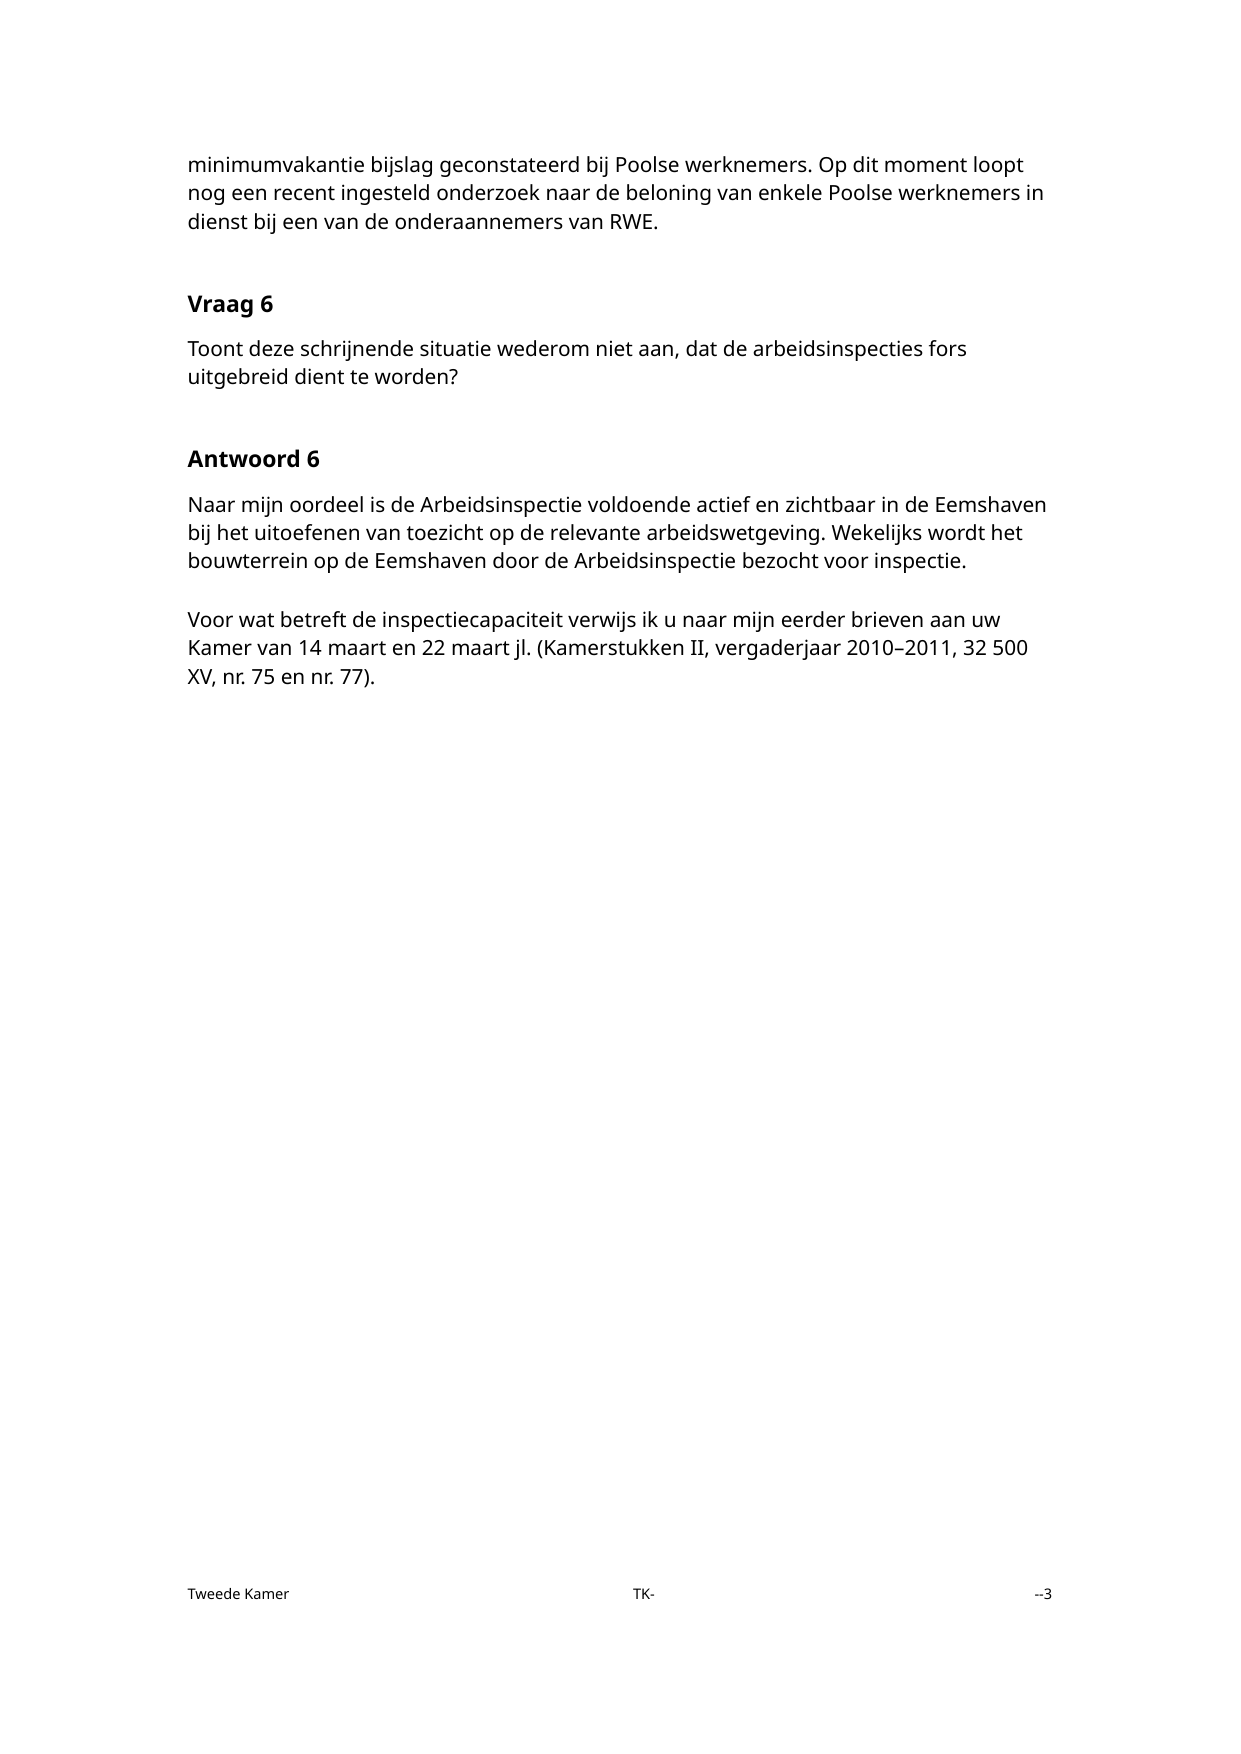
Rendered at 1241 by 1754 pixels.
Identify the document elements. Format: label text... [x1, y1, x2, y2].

text minimumvakantie bijslag geconstateerd bij Poolse werknemers. Op dit moment loopt nog een recent ingesteld onderzoek naar de beloning van enkele Poolse werknemers in dienst bij een van de onderaannemers van RWE. [187, 150, 1053, 235]
text Naar mijn oordeel is de Arbeidsinspectie voldoende actief en zichtbaar in de Eemshaven bij het uitoefenen van toezicht op de relevante arbeidswetgeving. Wekelijks wordt het bouwterrein op de Eemshaven door de Arbeidsinspectie bezocht voor inspectie. [187, 490, 1053, 575]
text Voor wat betreft de inspectiecapaciteit verwijs ik u naar mijn eerder brieven aan uw Kamer van 14 maart en 22 maart jl. (Kamerstukken II, vergaderjaar 2010–2011, 32 500 XV, nr. 75 en nr. 77). [187, 605, 1053, 690]
text Toont deze schrijnende situatie wederom niet aan, dat de arbeidsinspecties fors uitgebreid dient te worden? [187, 334, 1053, 391]
subtitle Vraag 6 [187, 288, 1053, 319]
subtitle Antwoord 6 [187, 443, 1053, 475]
